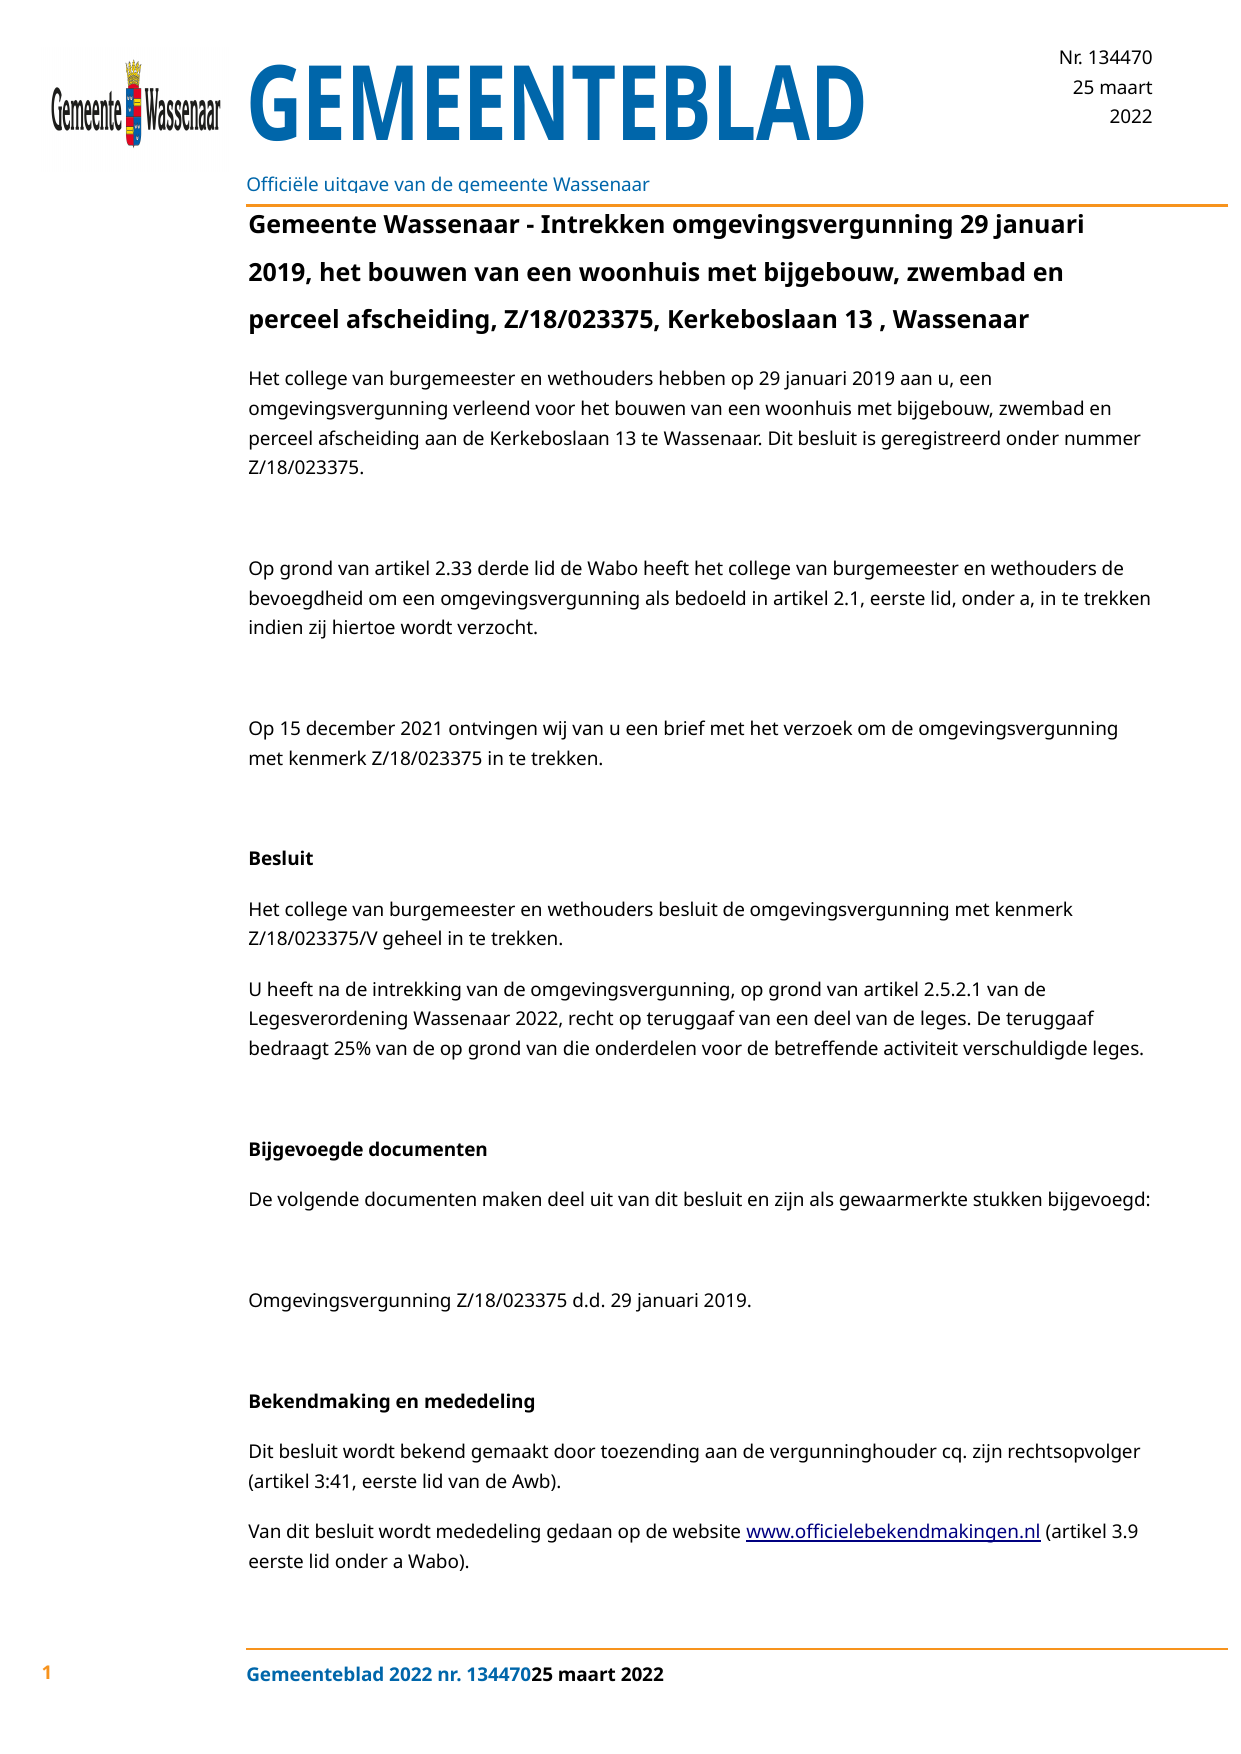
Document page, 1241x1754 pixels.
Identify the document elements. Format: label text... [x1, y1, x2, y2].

text Omgevingsvergunning Z/18/023375 d.d. 29 januari 2019. [248, 1287, 1152, 1313]
text Het college van burgemeester en wethouders besluit de omgevingsvergunning met kenmerk Z/18/023375/V geheel in te trekken. [248, 896, 1152, 951]
text Gemeente Wassenaar - Intrekken omgevingsvergunning 29 januari 2019, het bouwen van een woonhuis met bijgebouw, zwembad en perceel afscheiding, Z/18/023375, Kerkeboslaan 13 , Wassenaar [248, 207, 1152, 336]
text Bijgevoegde documenten [248, 1136, 1152, 1162]
text Dit besluit wordt bekend gemaakt door toezending aan de vergunninghouder cq. zijn rechtsopvolger (artikel 3:41, eerste lid van de Awb). [248, 1438, 1152, 1494]
text Het college van burgemeester en wethouders hebben op 29 januari 2019 aan u, een omgevingsvergunning verleend voor het bouwen van een woonhuis met bijgebouw, zwembad en perceel afscheiding aan de Kerkeboslaan 13 te Wassenaar. Dit besluit is geregistreerd onder nummer Z/18/023375. [248, 366, 1152, 480]
text Op grond van artikel 2.33 derde lid de Wabo heeft het college van burgemeester en wethouders de bevoegdheid om een omgevingsvergunning als bedoeld in artikel 2.1, eerste lid, onder a, in te trekken indien zij hiertoe wordt verzocht. [248, 555, 1152, 640]
text Van dit besluit wordt mededeling gedaan op de website www.officielebekendmakingen.nl (artikel 3.9 eerste lid onder a Wabo). [248, 1518, 1152, 1574]
text U heeft na de intrekking van de omgevingsvergunning, op grond van artikel 2.5.2.1 van de Legesverordening Wassenaar 2022, recht op teruggaaf van een deel van de leges. De teruggaaf bedraagt 25% van de op grond van die onderdelen voor de betreffende activiteit verschuldigde leges. [248, 976, 1152, 1061]
text De volgende documenten maken deel uit van dit besluit en zijn als gewaarmerkte stukken bijgevoegd: [248, 1186, 1152, 1212]
text Op 15 december 2021 ontvingen wij van u een brief met het verzoek om de omgevingsvergunning met kenmerk Z/18/023375 in te trekken. [248, 715, 1152, 770]
picture [41, 47, 231, 172]
text Besluit [248, 846, 1152, 871]
text Bekendmaking en mededeling [248, 1388, 1152, 1414]
